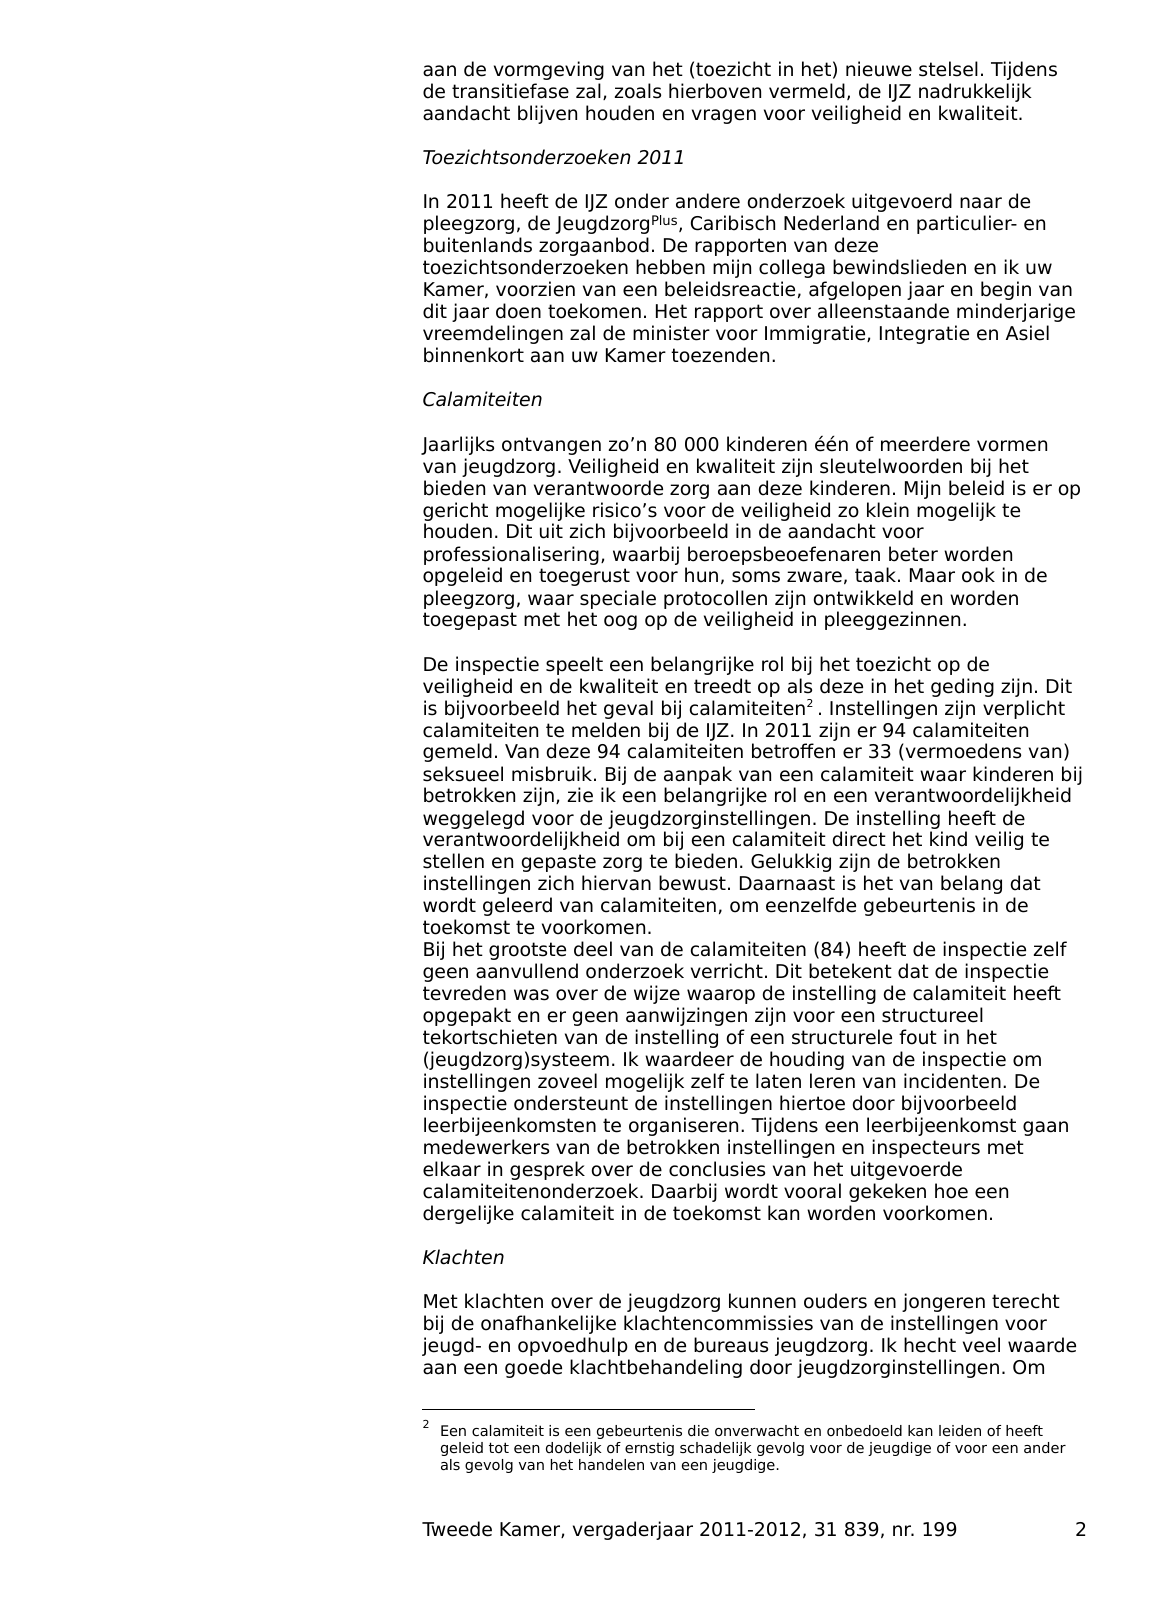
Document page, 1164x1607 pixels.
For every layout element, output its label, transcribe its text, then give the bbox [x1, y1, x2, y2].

text In 2011 heeft de IJZ onder andere onderzoek uitgevoerd naar de pleegzorg, de JeugdzorgPlus, Caribisch Nederland en particulier- en buitenlands zorgaanbod. De rapporten van deze toezichtsonderzoeken hebben mijn collega bewindslieden en ik uw Kamer, voorzien van een beleidsreactie, afgelopen jaar en begin van dit jaar doen toekomen. Het rapport over alleenstaande minderjarige vreemdelingen zal de minister voor Immigratie, Integratie en Asiel binnenkort aan uw Kamer toezenden. [422, 191, 1087, 367]
text Een calamiteit is een gebeurtenis die onverwacht en onbedoeld kan leiden of heeft geleid tot een dodelijk of ernstig schadelijk gevolg voor de jeugdige of voor een ander als gevolg van het handelen van een jeugdige. [422, 1418, 1087, 1474]
subtitle Toezichtsonderzoeken 2011 [422, 147, 1087, 169]
text Met klachten over de jeugdzorg kunnen ouders en jongeren terecht bij de onafhankelijke klachtencommissies van de instellingen voor jeugd- en opvoedhulp en de bureaus jeugdzorg. Ik hecht veel waarde aan een goede klachtbehandeling door jeugdzorginstellingen. Om [422, 1291, 1087, 1379]
subtitle Klachten [422, 1247, 1087, 1269]
subtitle Calamiteiten [422, 389, 1087, 411]
text Bij het grootste deel van de calamiteiten (84) heeft de inspectie zelf geen aanvullend onderzoek verricht. Dit betekent dat de inspectie tevreden was over de wijze waarop de instelling de calamiteit heeft opgepakt en er geen aanwijzingen zijn voor een structureel tekortschieten van de instelling of een structurele fout in het (jeugdzorg)systeem. Ik waardeer de houding van de inspectie om instellingen zoveel mogelijk zelf te laten leren van incidenten. De inspectie ondersteunt de instellingen hiertoe door bijvoorbeeld leerbijeenkomsten te organiseren. Tijdens een leerbijeenkomst gaan medewerkers van de betrokken instellingen en inspecteurs met elkaar in gesprek over de conclusies van het uitgevoerde calamiteitenonderzoek. Daarbij wordt vooral gekeken hoe een dergelijke calamiteit in de toekomst kan worden voorkomen. [422, 939, 1087, 1225]
text De inspectie speelt een belangrijke rol bij het toezicht op de veiligheid en de kwaliteit en treedt op als deze in het geding zijn. Dit is bijvoorbeeld het geval bij calamiteiten. Instellingen zijn verplicht calamiteiten te melden bij de IJZ. In 2011 zijn er 94 calamiteiten gemeld. Van deze 94 calamiteiten betroffen er 33 (vermoedens van) seksueel misbruik. Bij de aanpak van een calamiteit waar kinderen bij betrokken zijn, zie ik een belangrijke rol en een verantwoordelijkheid weggelegd voor de jeugdzorginstellingen. De instelling heeft de verantwoordelijkheid om bij een calamiteit direct het kind veilig te stellen en gepaste zorg te bieden. Gelukkig zijn de betrokken instellingen zich hiervan bewust. Daarnaast is het van belang dat wordt geleerd van calamiteiten, om eenzelfde gebeurtenis in de toekomst te voorkomen. [422, 653, 1087, 939]
text aan de vormgeving van het (toezicht in het) nieuwe stelsel. Tijdens de transitiefase zal, zoals hierboven vermeld, de IJZ nadrukkelijk aandacht blijven houden en vragen voor veiligheid en kwaliteit. [422, 59, 1087, 125]
text Jaarlijks ontvangen zo’n 80 000 kinderen één of meerdere vormen van jeugdzorg. Veiligheid en kwaliteit zijn sleutelwoorden bij het bieden van verantwoorde zorg aan deze kinderen. Mijn beleid is er op gericht mogelijke risico’s voor de veiligheid zo klein mogelijk te houden. Dit uit zich bijvoorbeeld in de aandacht voor professionalisering, waarbij beroepsbeoefenaren beter worden opgeleid en toegerust voor hun, soms zware, taak. Maar ook in de pleegzorg, waar speciale protocollen zijn ontwikkeld en worden toegepast met het oog op de veiligheid in pleeggezinnen. [422, 433, 1087, 631]
